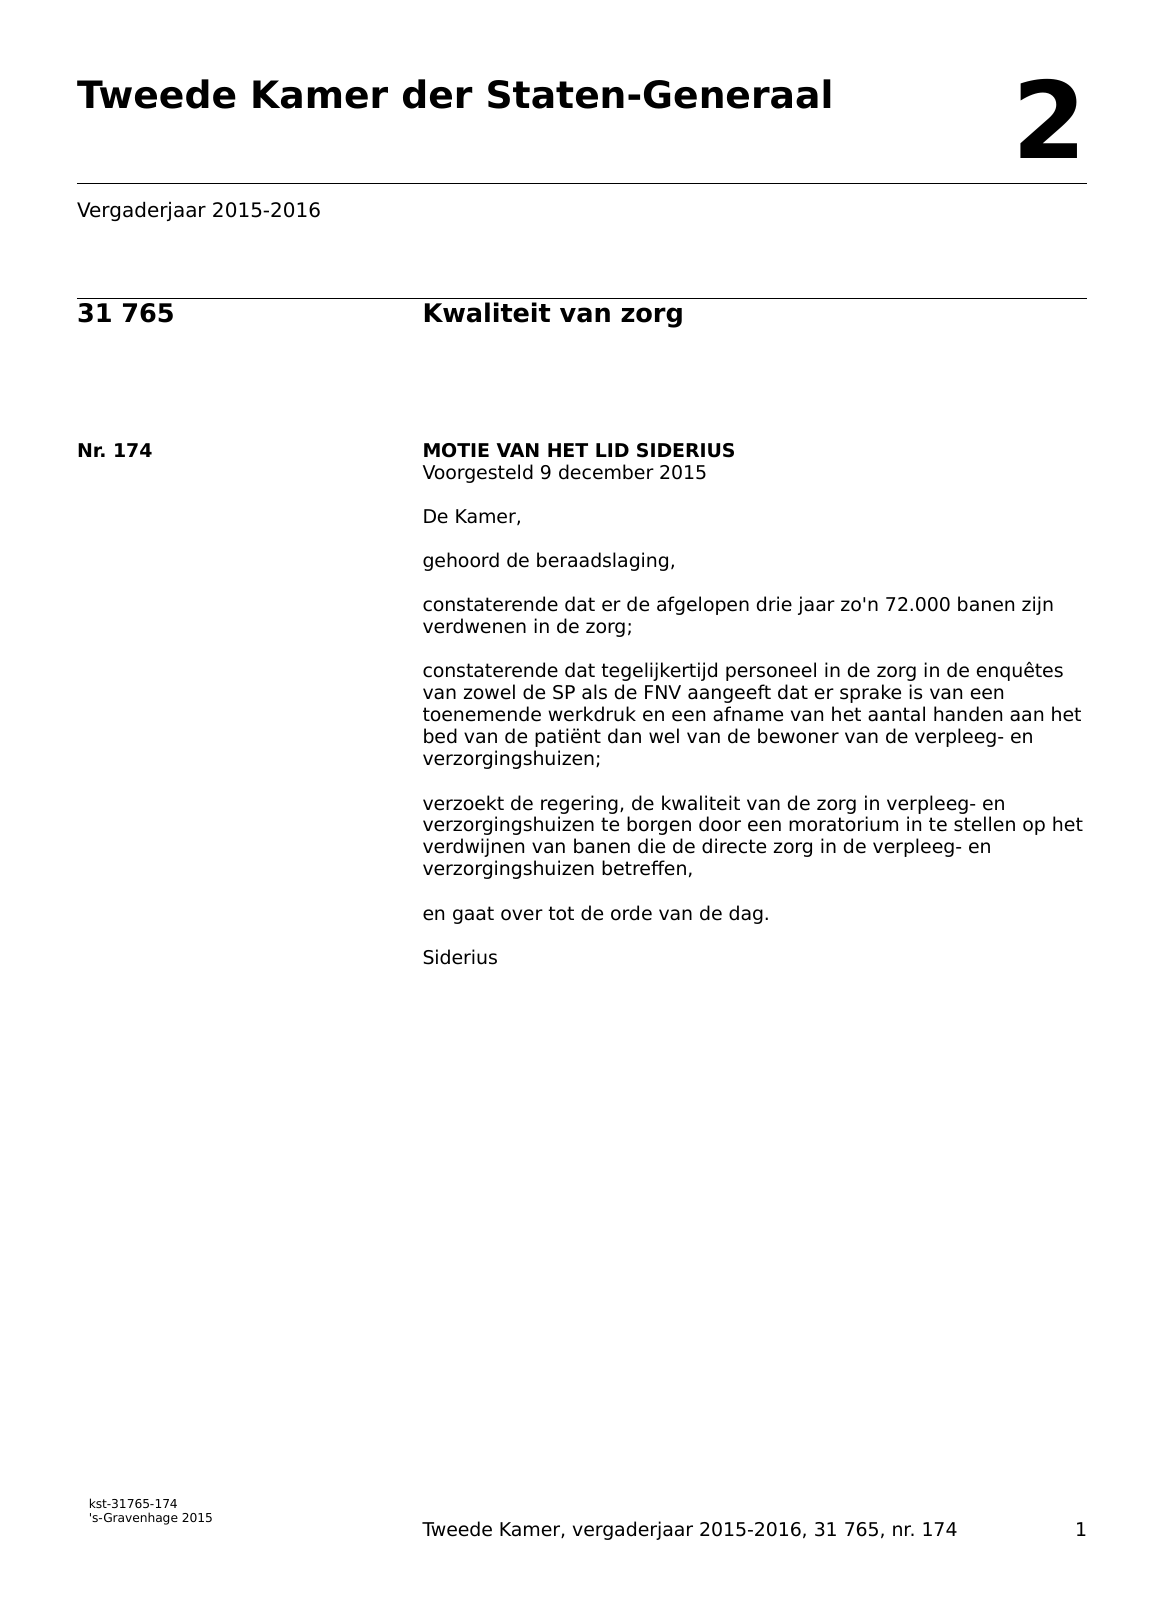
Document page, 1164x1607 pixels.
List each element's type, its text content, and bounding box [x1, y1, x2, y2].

text constaterende dat er de afgelopen drie jaar zo'n 72.000 banen zijn verdwenen in de zorg; [422, 594, 1087, 638]
subtitle 31 765 Kwaliteit van zorg [77, 299, 1087, 329]
text De Kamer, [422, 506, 1087, 528]
text gehoord de beraadslaging, [422, 550, 1087, 572]
table_header Tweede Kamer der Staten-Generaal [77, 59, 886, 183]
text en gaat over tot de orde van de dag. [422, 902, 1087, 924]
table_cell Vergaderjaar 2015-2016 [77, 184, 1087, 298]
text Voorgesteld 9 december 2015 [422, 462, 1087, 484]
text verzoekt de regering, de kwaliteit van de zorg in verpleeg- en verzorgingshuizen te borgen door een moratorium in te stellen op het verdwijnen van banen die de directe zorg in de verpleeg- en verzorgingshuizen betreffen, [422, 792, 1087, 880]
subtitle Nr. 174 MOTIE VAN HET LID SIDERIUS [77, 440, 1087, 462]
text kst-31765-174 [88, 1497, 323, 1511]
text 's-Gravenhage 2015 [88, 1511, 323, 1525]
text constaterende dat tegelijkertijd personeel in de zorg in de enquêtes van zowel de SP als de FNV aangeeft dat er sprake is van een toenemende werkdruk en een afname van het aantal handen aan het bed van de patiënt dan wel van de bewoner van de verpleeg- en verzorgingshuizen; [422, 660, 1087, 770]
text Siderius [422, 947, 1087, 969]
table_header 2 [886, 59, 1087, 183]
